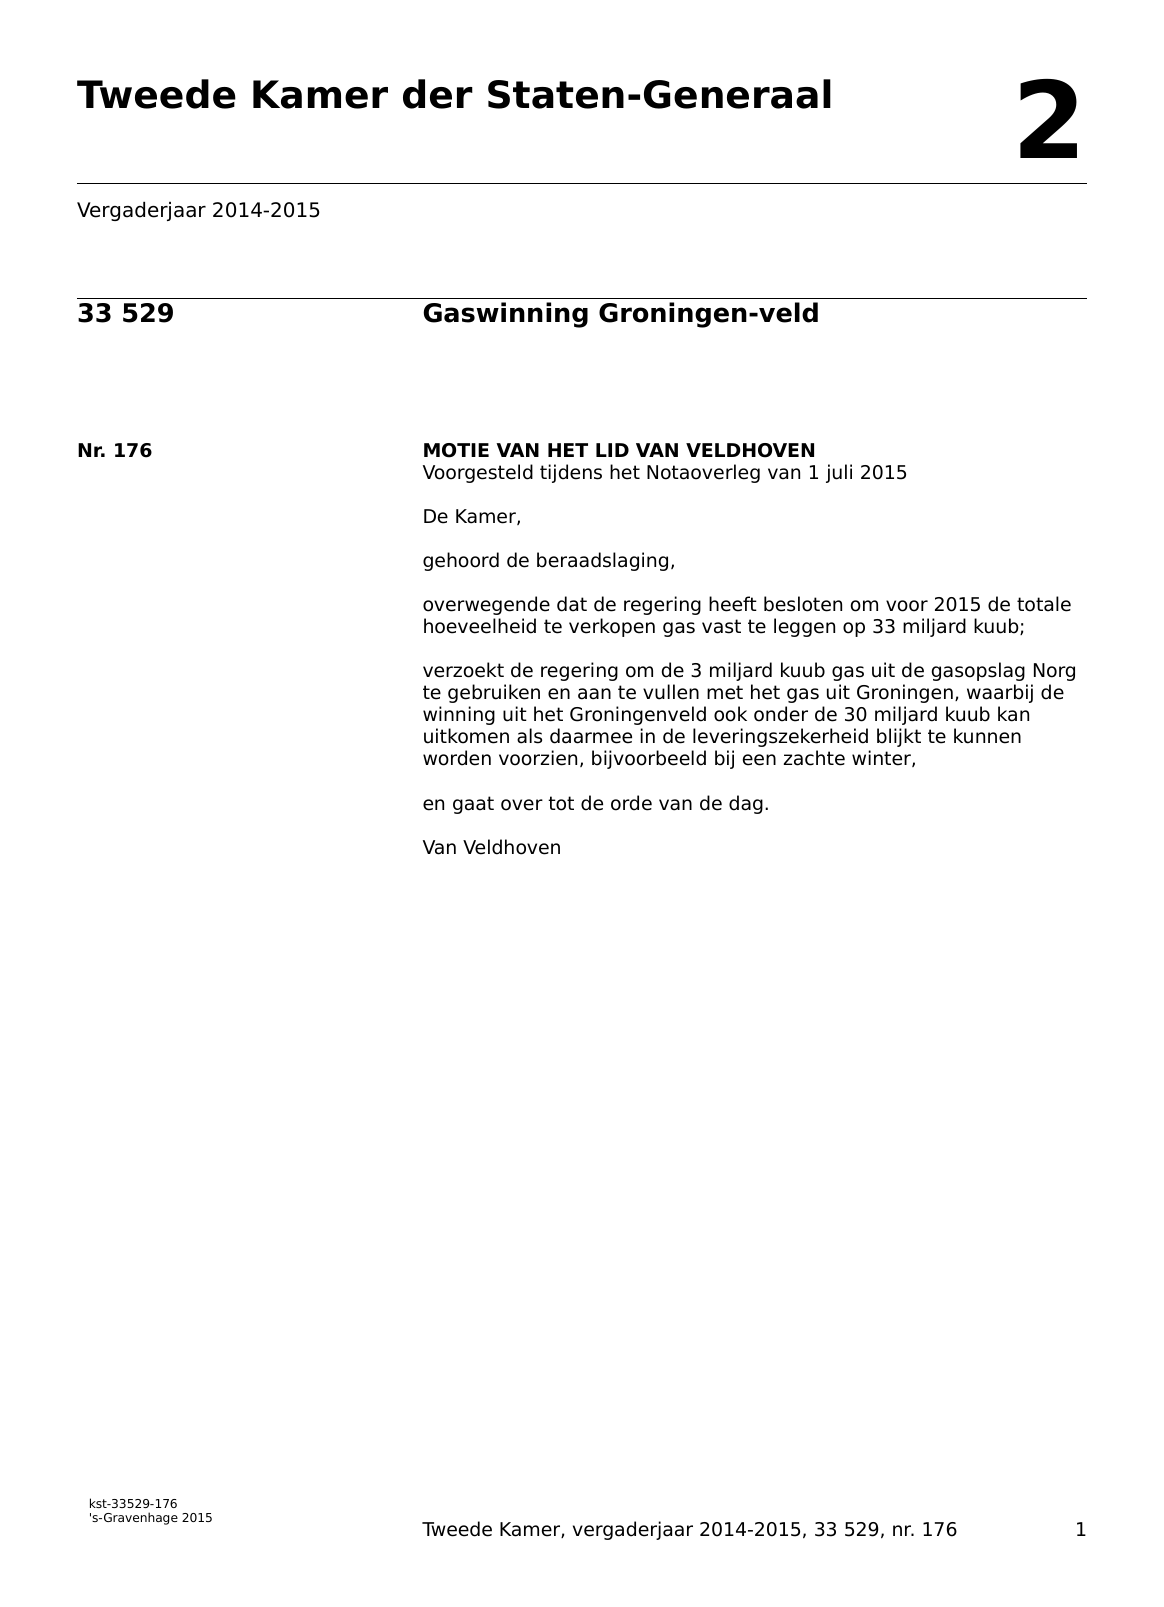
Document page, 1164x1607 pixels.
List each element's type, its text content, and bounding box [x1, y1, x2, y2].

text kst-33529-176 [88, 1497, 323, 1511]
text Voorgesteld tijdens het Notaoverleg van 1 juli 2015 [422, 462, 1087, 484]
subtitle Nr. 176 MOTIE VAN HET LID VAN VELDHOVEN [77, 440, 1087, 462]
table_cell Vergaderjaar 2014-2015 [77, 184, 1087, 298]
table_header Tweede Kamer der Staten-Generaal [77, 59, 886, 183]
text Van Veldhoven [422, 837, 1087, 858]
table_header 2 [886, 59, 1087, 183]
text en gaat over tot de orde van de dag. [422, 792, 1087, 814]
subtitle 33 529 Gaswinning Groningen-veld [77, 299, 1087, 329]
text gehoord de beraadslaging, [422, 550, 1087, 572]
text overwegende dat de regering heeft besloten om voor 2015 de totale hoeveelheid te verkopen gas vast te leggen op 33 miljard kuub; [422, 594, 1087, 638]
text 's-Gravenhage 2015 [88, 1511, 323, 1525]
text verzoekt de regering om de 3 miljard kuub gas uit de gasopslag Norg te gebruiken en aan te vullen met het gas uit Groningen, waarbij de winning uit het Groningenveld ook onder de 30 miljard kuub kan uitkomen als daarmee in de leveringszekerheid blijkt te kunnen worden voorzien, bijvoorbeeld bij een zachte winter, [422, 660, 1087, 770]
text De Kamer, [422, 506, 1087, 528]
